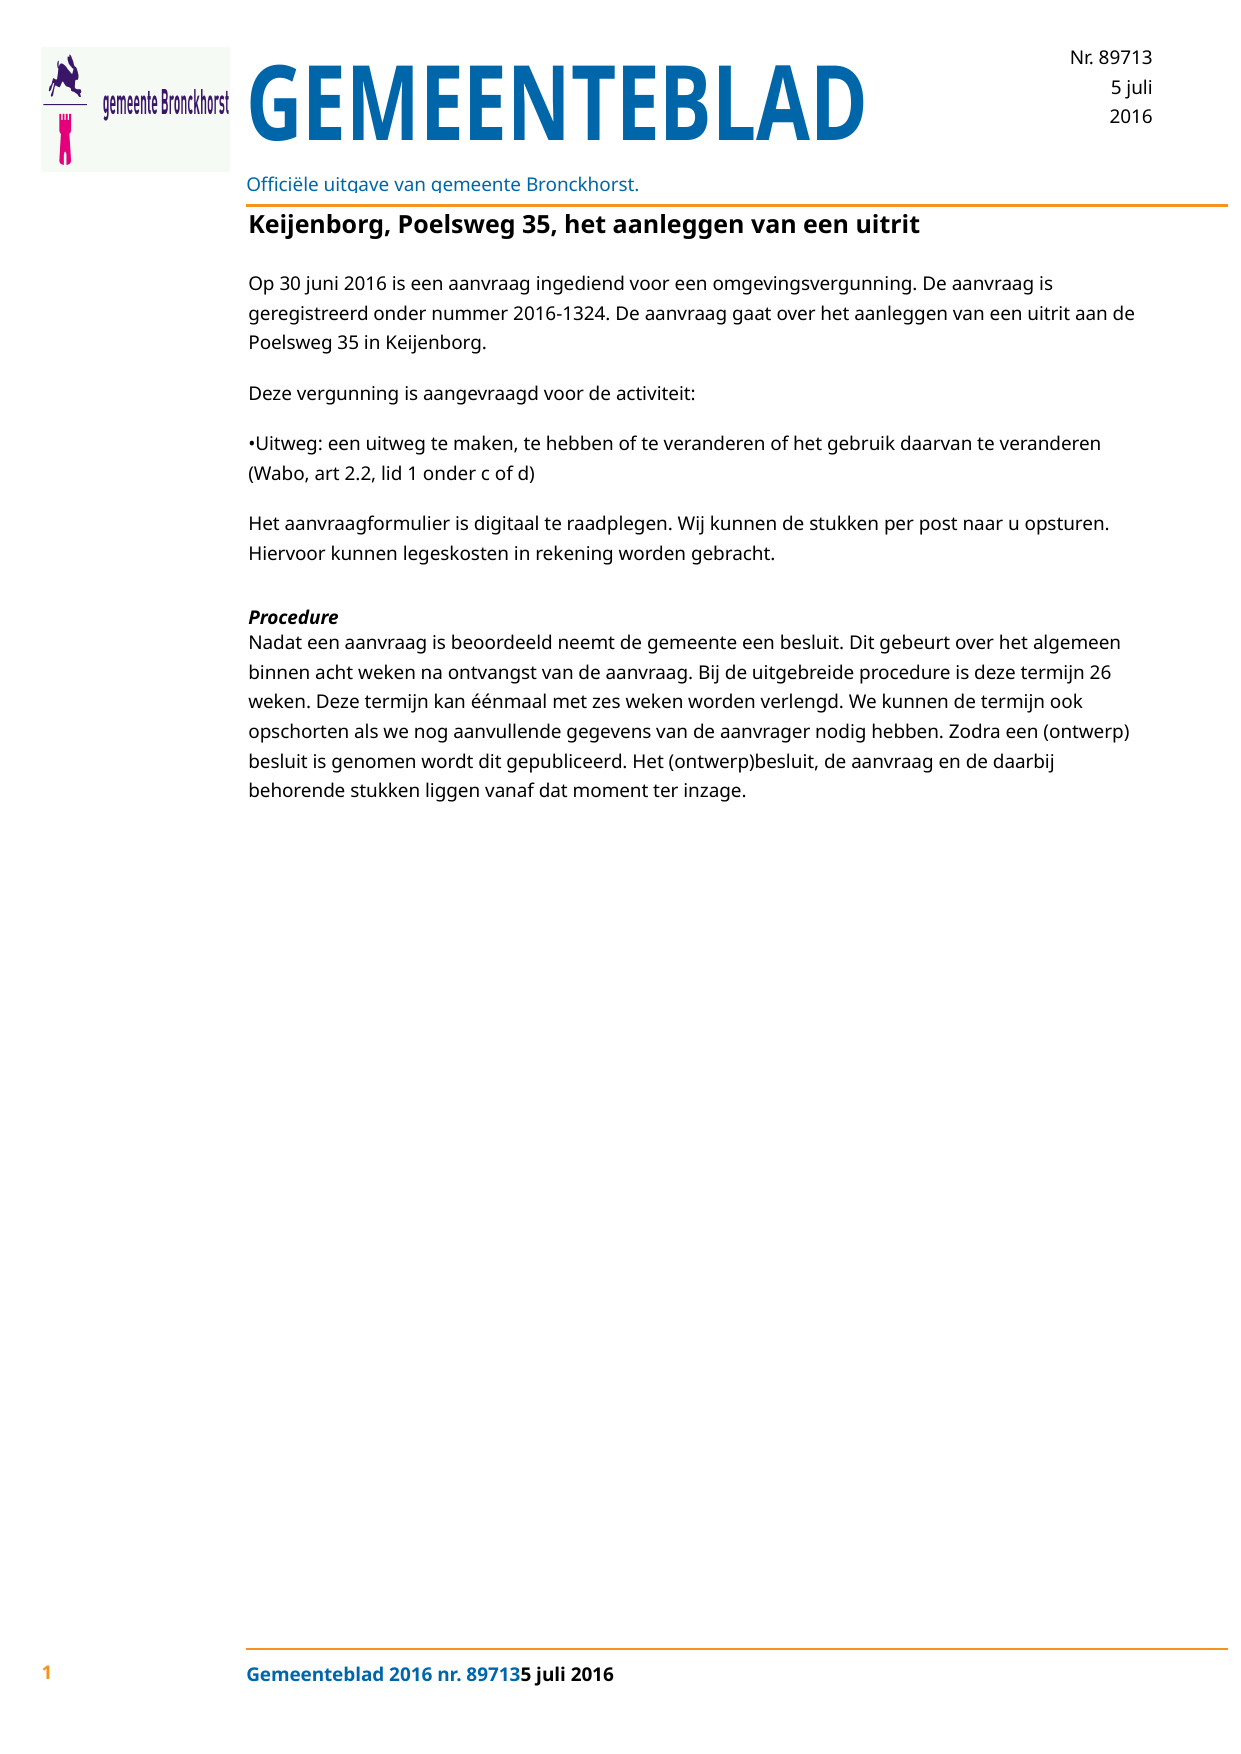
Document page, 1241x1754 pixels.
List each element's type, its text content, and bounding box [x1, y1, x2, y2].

text Deze vergunning is aangevraagd voor de activiteit: [248, 380, 1152, 406]
text Het aanvraagformulier is digitaal te raadplegen. Wij kunnen de stukken per post naar u opsturen. Hiervoor kunnen legeskosten in rekening worden gebracht. [248, 510, 1152, 566]
text Nadat een aanvraag is beoordeeld neemt de gemeente een besluit. Dit gebeurt over het algemeen binnen acht weken na ontvangst van de aanvraag. Bij de uitgebreide procedure is deze termijn 26 weken. Deze termijn kan éénmaal met zes weken worden verlengd. We kunnen de termijn ook opschorten als we nog aanvullende gegevens van de aanvrager nodig hebben. Zodra een (ontwerp) besluit is genomen wordt dit gepubliceerd. Het (ontwerp)besluit, de aanvraag en de daarbij behorende stukken liggen vanaf dat moment ter inzage. [248, 629, 1152, 803]
picture [41, 47, 231, 172]
text •Uitweg: een uitweg te maken, te hebben of te veranderen of het gebruik daarvan te veranderen (Wabo, art 2.2, lid 1 onder c of d) [248, 430, 1152, 486]
text Op 30 juni 2016 is een aanvraag ingediend voor een omgevingsvergunning. De aanvraag is geregistreerd onder nummer 2016-1324. De aanvraag gaat over het aanleggen van een uitrit aan de Poelsweg 35 in Keijenborg. [248, 270, 1152, 355]
text Keijenborg, Poelsweg 35, het aanleggen van een uitrit [248, 207, 1152, 241]
text Procedure [248, 604, 1152, 629]
